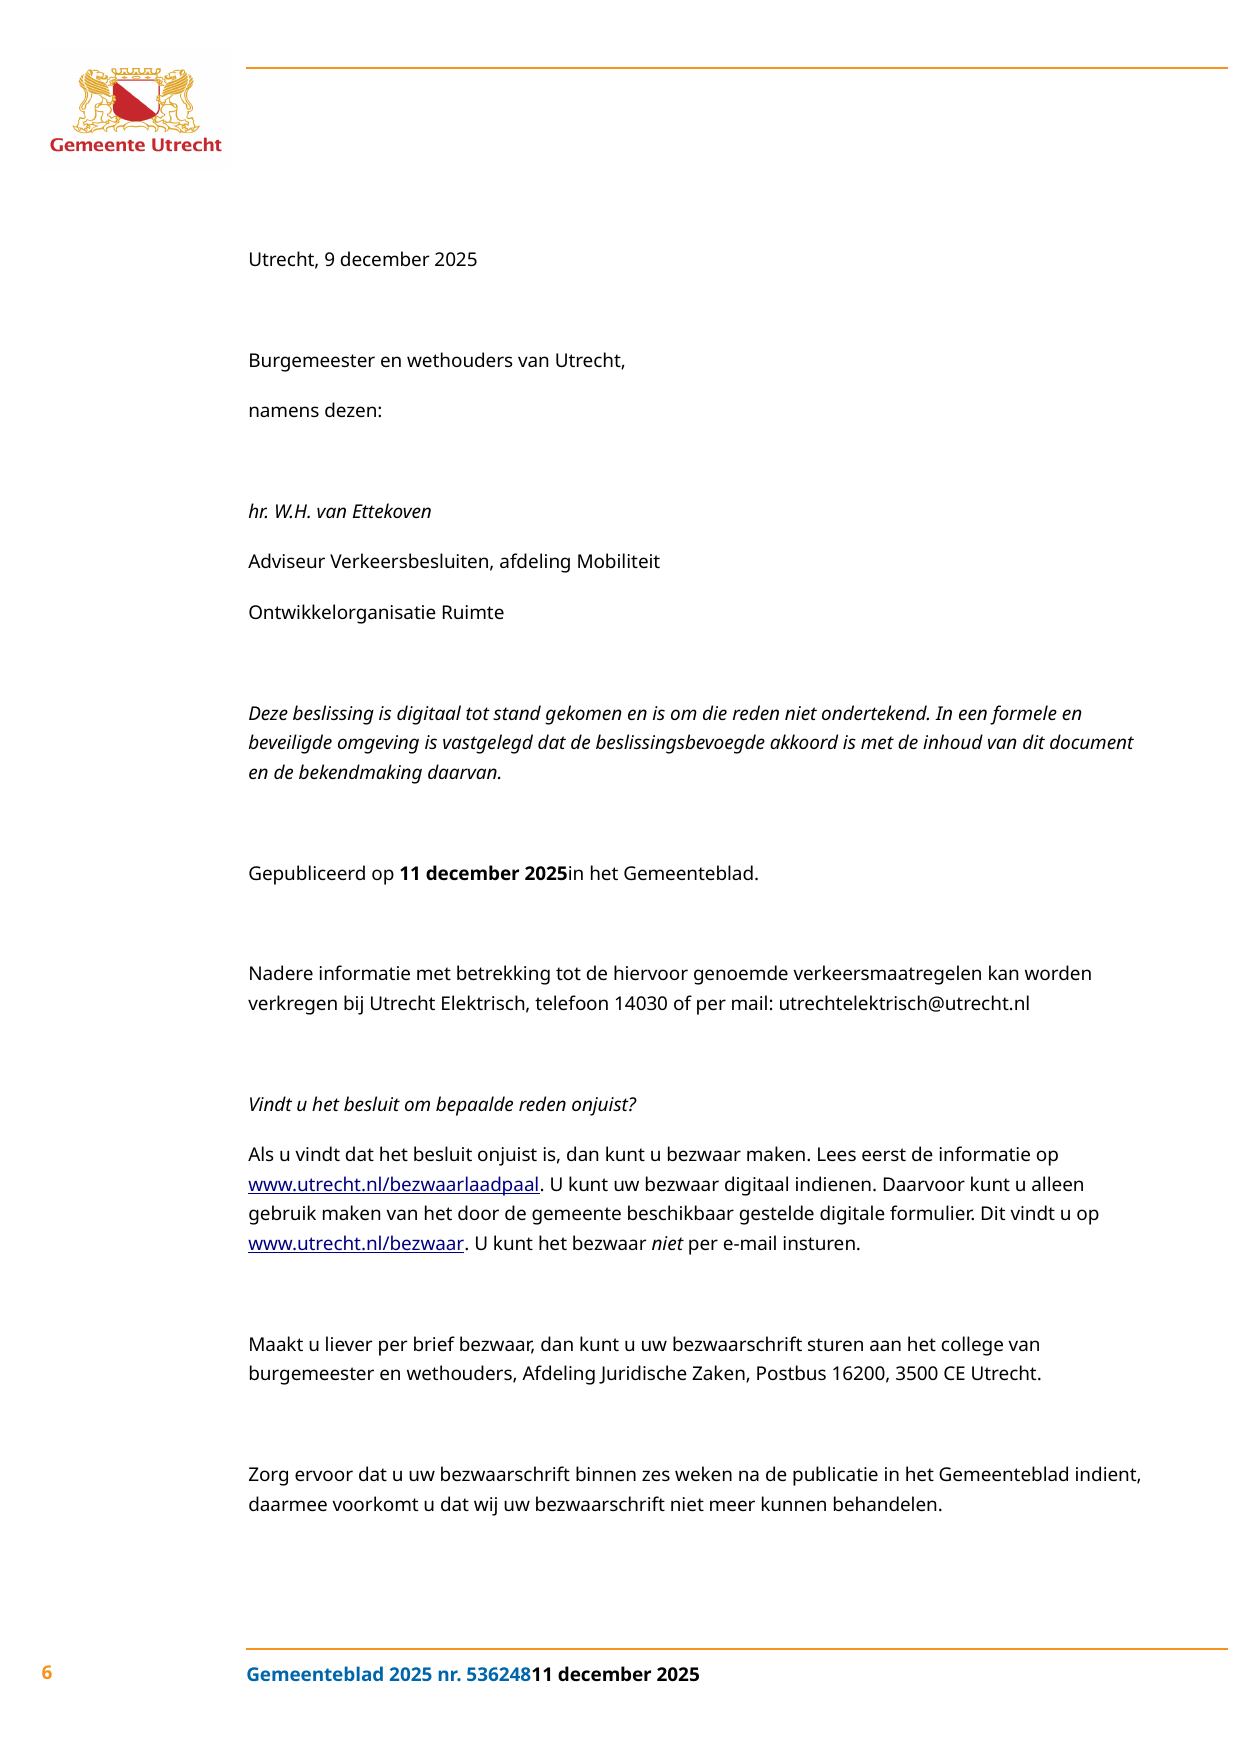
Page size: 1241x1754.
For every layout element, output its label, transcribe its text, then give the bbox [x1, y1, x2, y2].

text Adviseur Verkeersbesluiten, afdeling Mobiliteit [248, 548, 1152, 574]
text Gepubliceerd op 11 december 2025in het Gemeenteblad. [248, 860, 1152, 886]
text Maakt u liever per brief bezwaar, dan kunt u uw bezwaarschrift sturen aan het college van burgemeester en wethouders, Afdeling Juridische Zaken, Postbus 16200, 3500 CE Utrecht. [248, 1331, 1152, 1386]
text Ontwikkelorganisatie Ruimte [248, 599, 1152, 625]
text Nadere informatie met betrekking tot de hiervoor genoemde verkeersmaatregelen kan worden verkregen bij Utrecht Elektrisch, telefoon 14030 of per mail: utrechtelektrisch@utrecht.nl [248, 961, 1152, 1016]
text Als u vindt dat het besluit onjuist is, dan kunt u bezwaar maken. Lees eerst de informatie op www.utrecht.nl/bezwaarlaadpaal. U kunt uw bezwaar digitaal indienen. Daarvoor kunt u alleen gebruik maken van het door de gemeente beschikbaar gestelde digitale formulier. Dit vindt u op www.utrecht.nl/bezwaar. U kunt het bezwaar niet per e-mail insturen. [248, 1141, 1152, 1256]
text Vindt u het besluit om bepaalde reden onjuist? [248, 1091, 1152, 1117]
picture [41, 47, 231, 172]
text Zorg ervoor dat u uw bezwaarschrift binnen zes weken na de publicatie in het Gemeenteblad indient, daarmee voorkomt u dat wij uw bezwaarschrift niet meer kunnen behandelen. [248, 1461, 1152, 1517]
text namens dezen: [248, 397, 1152, 423]
text hr. W.H. van Ettekoven [248, 498, 1152, 524]
text Utrecht, 9 december 2025 [248, 246, 1152, 272]
text Burgemeester en wethouders van Utrecht, [248, 347, 1152, 373]
text Deze beslissing is digitaal tot stand gekomen en is om die reden niet ondertekend. In een formele en beveiligde omgeving is vastgelegd dat de beslissingsbevoegde akkoord is met de inhoud van dit document en de bekendmaking daarvan. [248, 700, 1152, 785]
